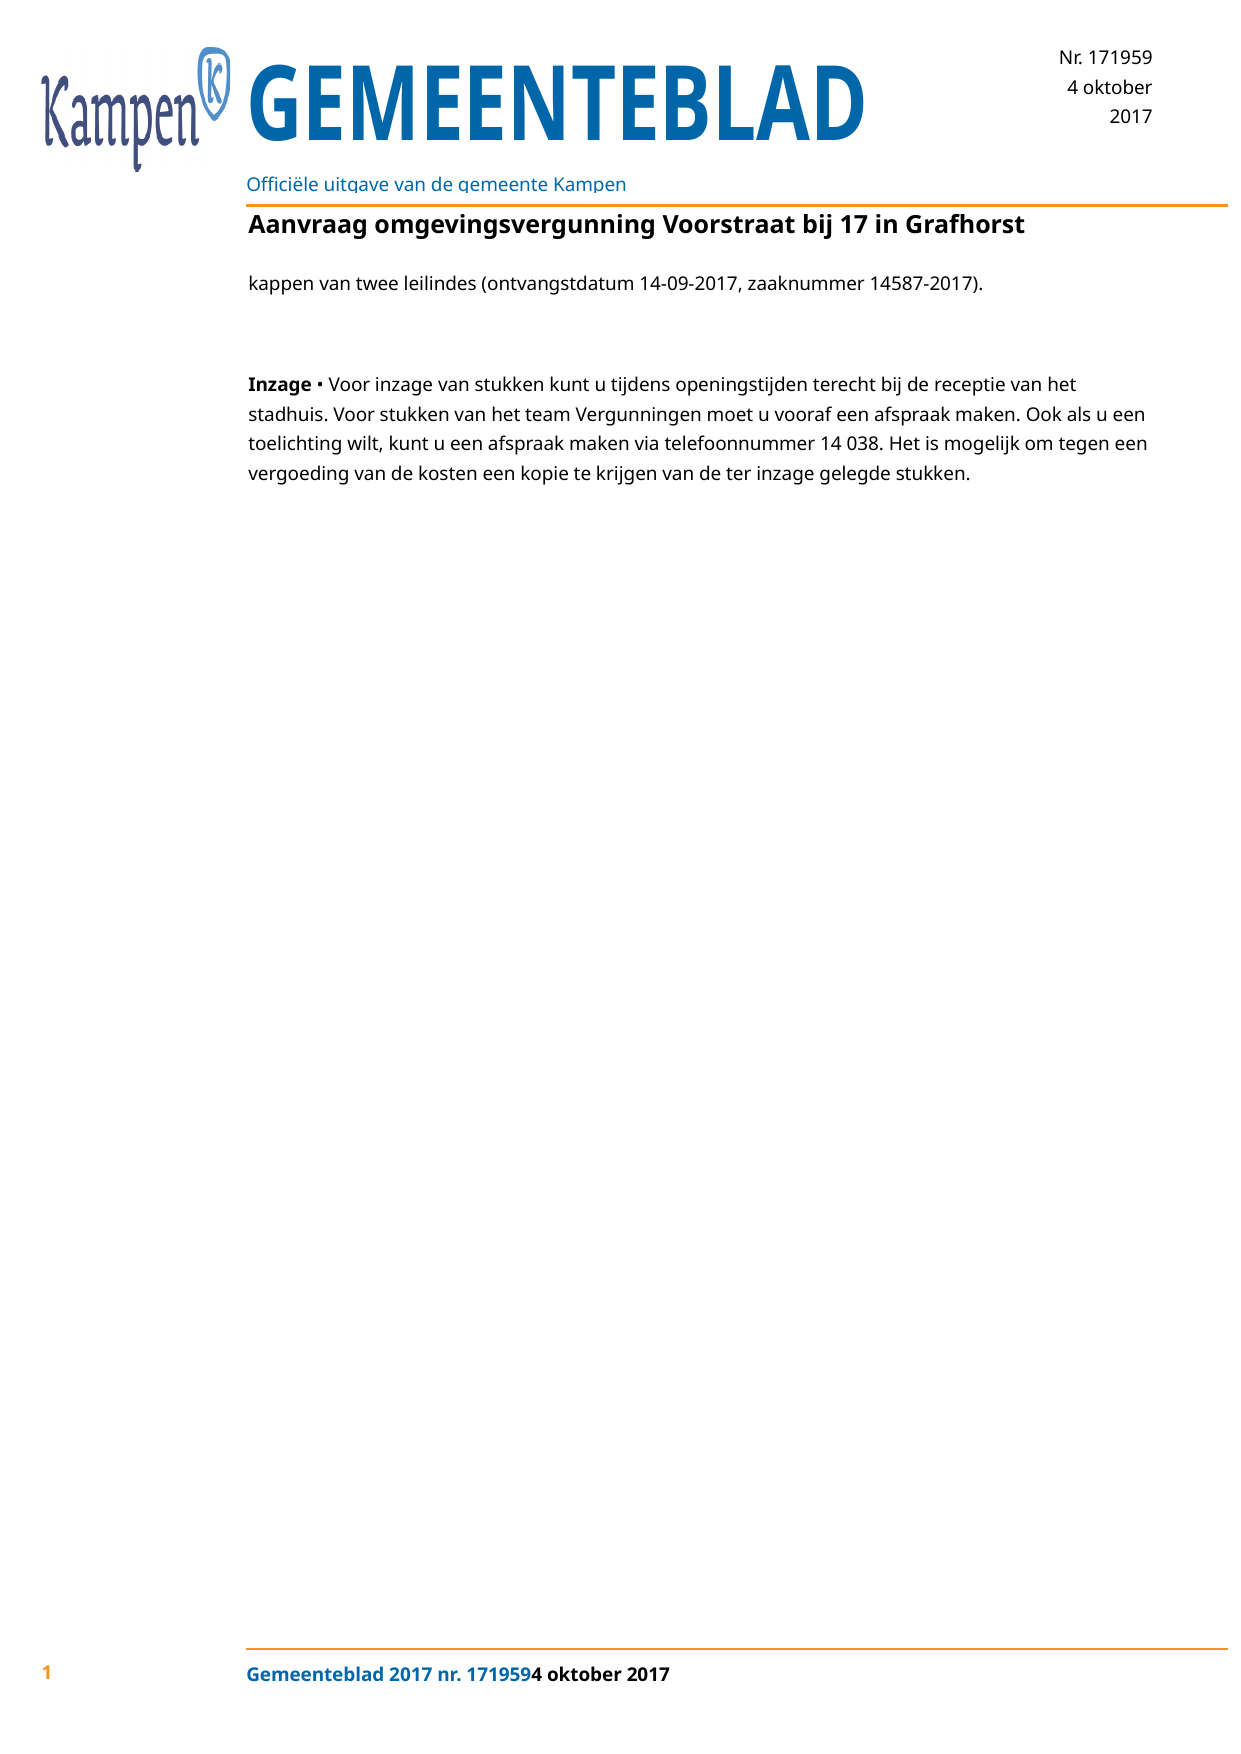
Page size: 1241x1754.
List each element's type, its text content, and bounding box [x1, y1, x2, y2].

picture [41, 47, 231, 172]
text Inzage • Voor inzage van stukken kunt u tijdens openingstijden terecht bij de receptie van het stadhuis. Voor stukken van het team Vergunningen moet u vooraf een afspraak maken. Ook als u een toelichting wilt, kunt u een afspraak maken via telefoonnummer 14 038. Het is mogelijk om tegen een vergoeding van de kosten een kopie te krijgen van de ter inzage gelegde stukken. [248, 371, 1152, 486]
text kappen van twee leilindes (ontvangstdatum 14-09-2017, zaaknummer 14587-2017). [248, 270, 1152, 296]
text Aanvraag omgevingsvergunning Voorstraat bij 17 in Grafhorst [248, 207, 1152, 241]
